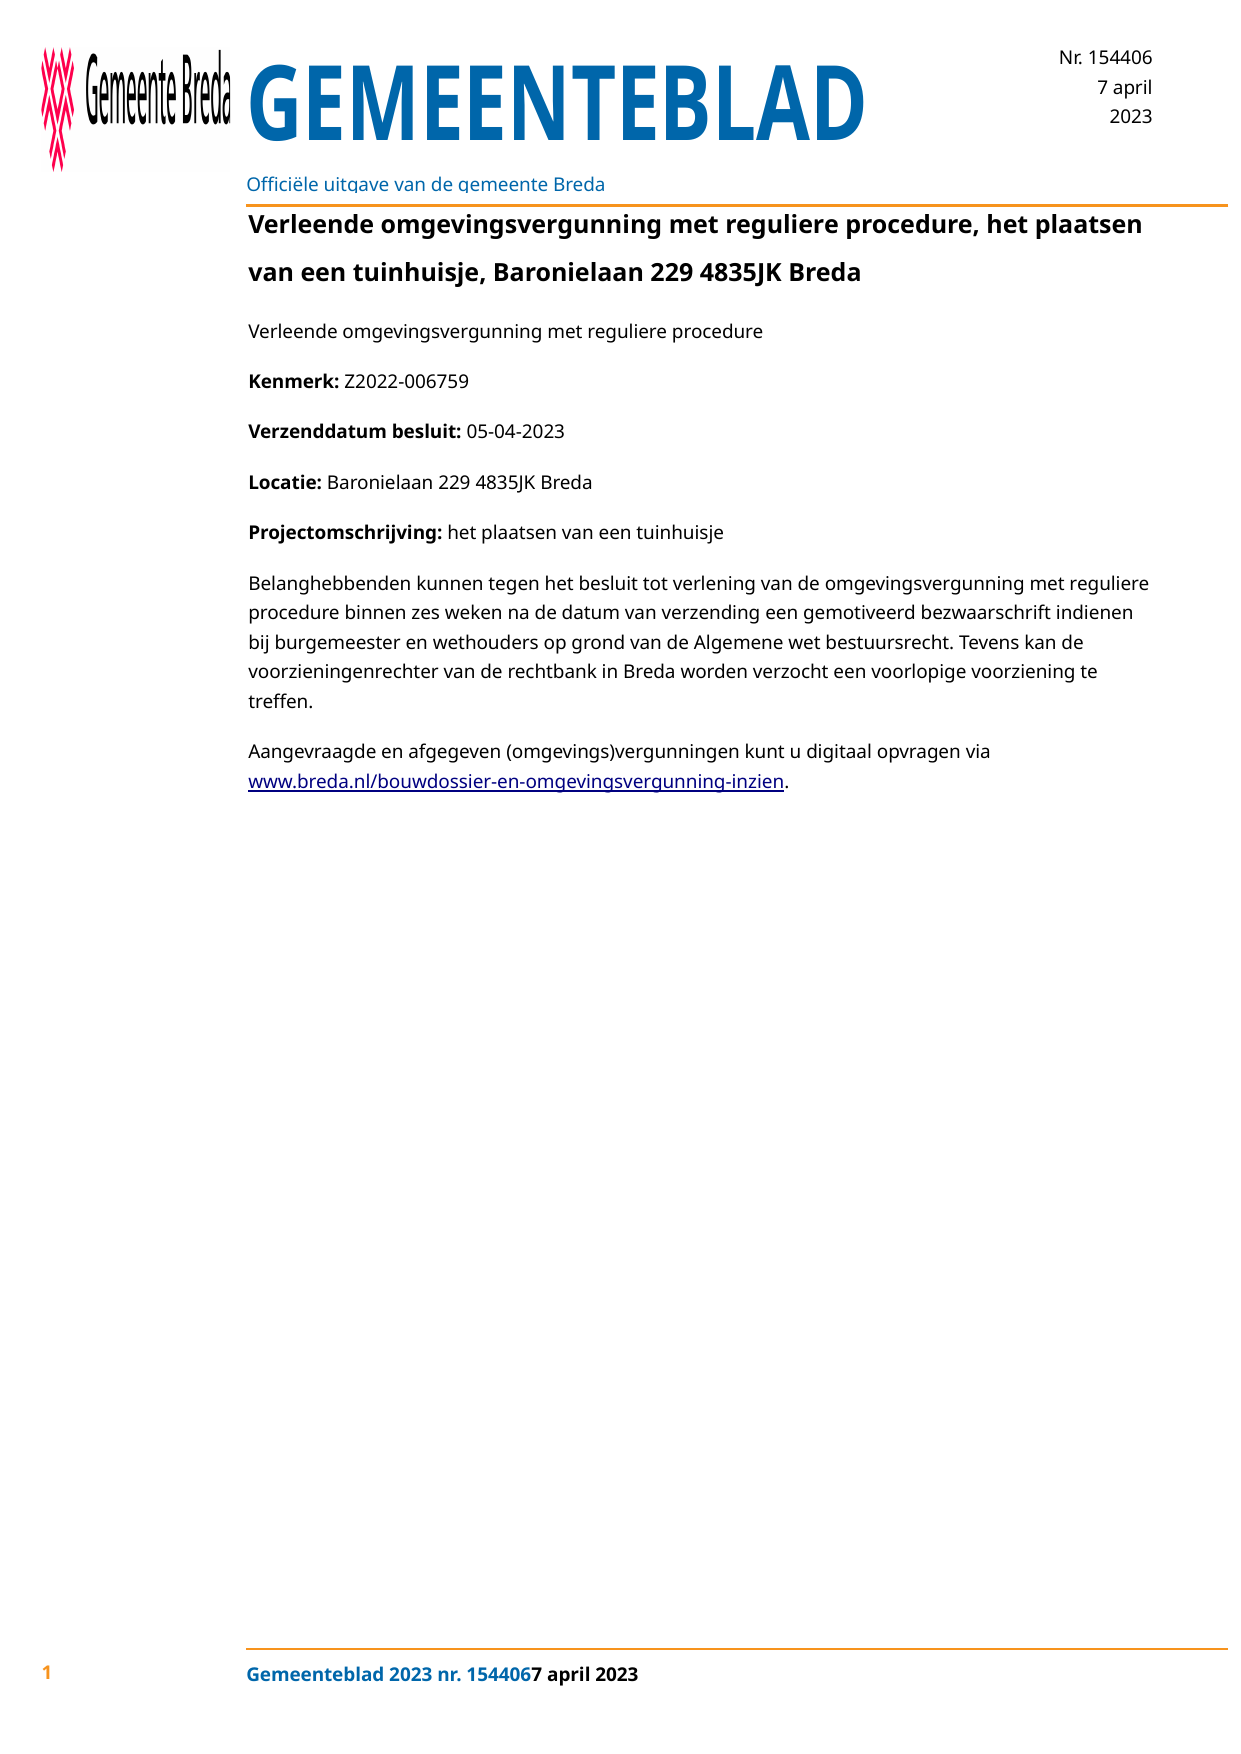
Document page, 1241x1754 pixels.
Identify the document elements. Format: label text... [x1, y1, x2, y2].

text Projectomschrijving: het plaatsen van een tuinhuisje [248, 519, 1152, 545]
text Belanghebbenden kunnen tegen het besluit tot verlening van de omgevingsvergunning met reguliere procedure binnen zes weken na de datum van verzending een gemotiveerd bezwaarschrift indienen bij burgemeester en wethouders op grond van de Algemene wet bestuursrecht. Tevens kan de voorzieningenrechter van de rechtbank in Breda worden verzocht een voorlopige voorziening te treffen. [248, 570, 1152, 714]
text Aangevraagde en afgegeven (omgevings)vergunningen kunt u digitaal opvragen via www.breda.nl/bouwdossier-en-omgevingsvergunning-inzien. [248, 739, 1152, 794]
text Verleende omgevingsvergunning met reguliere procedure [248, 318, 1152, 344]
text Verleende omgevingsvergunning met reguliere procedure, het plaatsen van een tuinhuisje, Baronielaan 229 4835JK Breda [248, 207, 1152, 288]
text Verzenddatum besluit: 05-04-2023 [248, 419, 1152, 444]
text Locatie: Baronielaan 229 4835JK Breda [248, 469, 1152, 495]
picture [41, 47, 231, 172]
text Kenmerk: Z2022-006759 [248, 368, 1152, 394]
